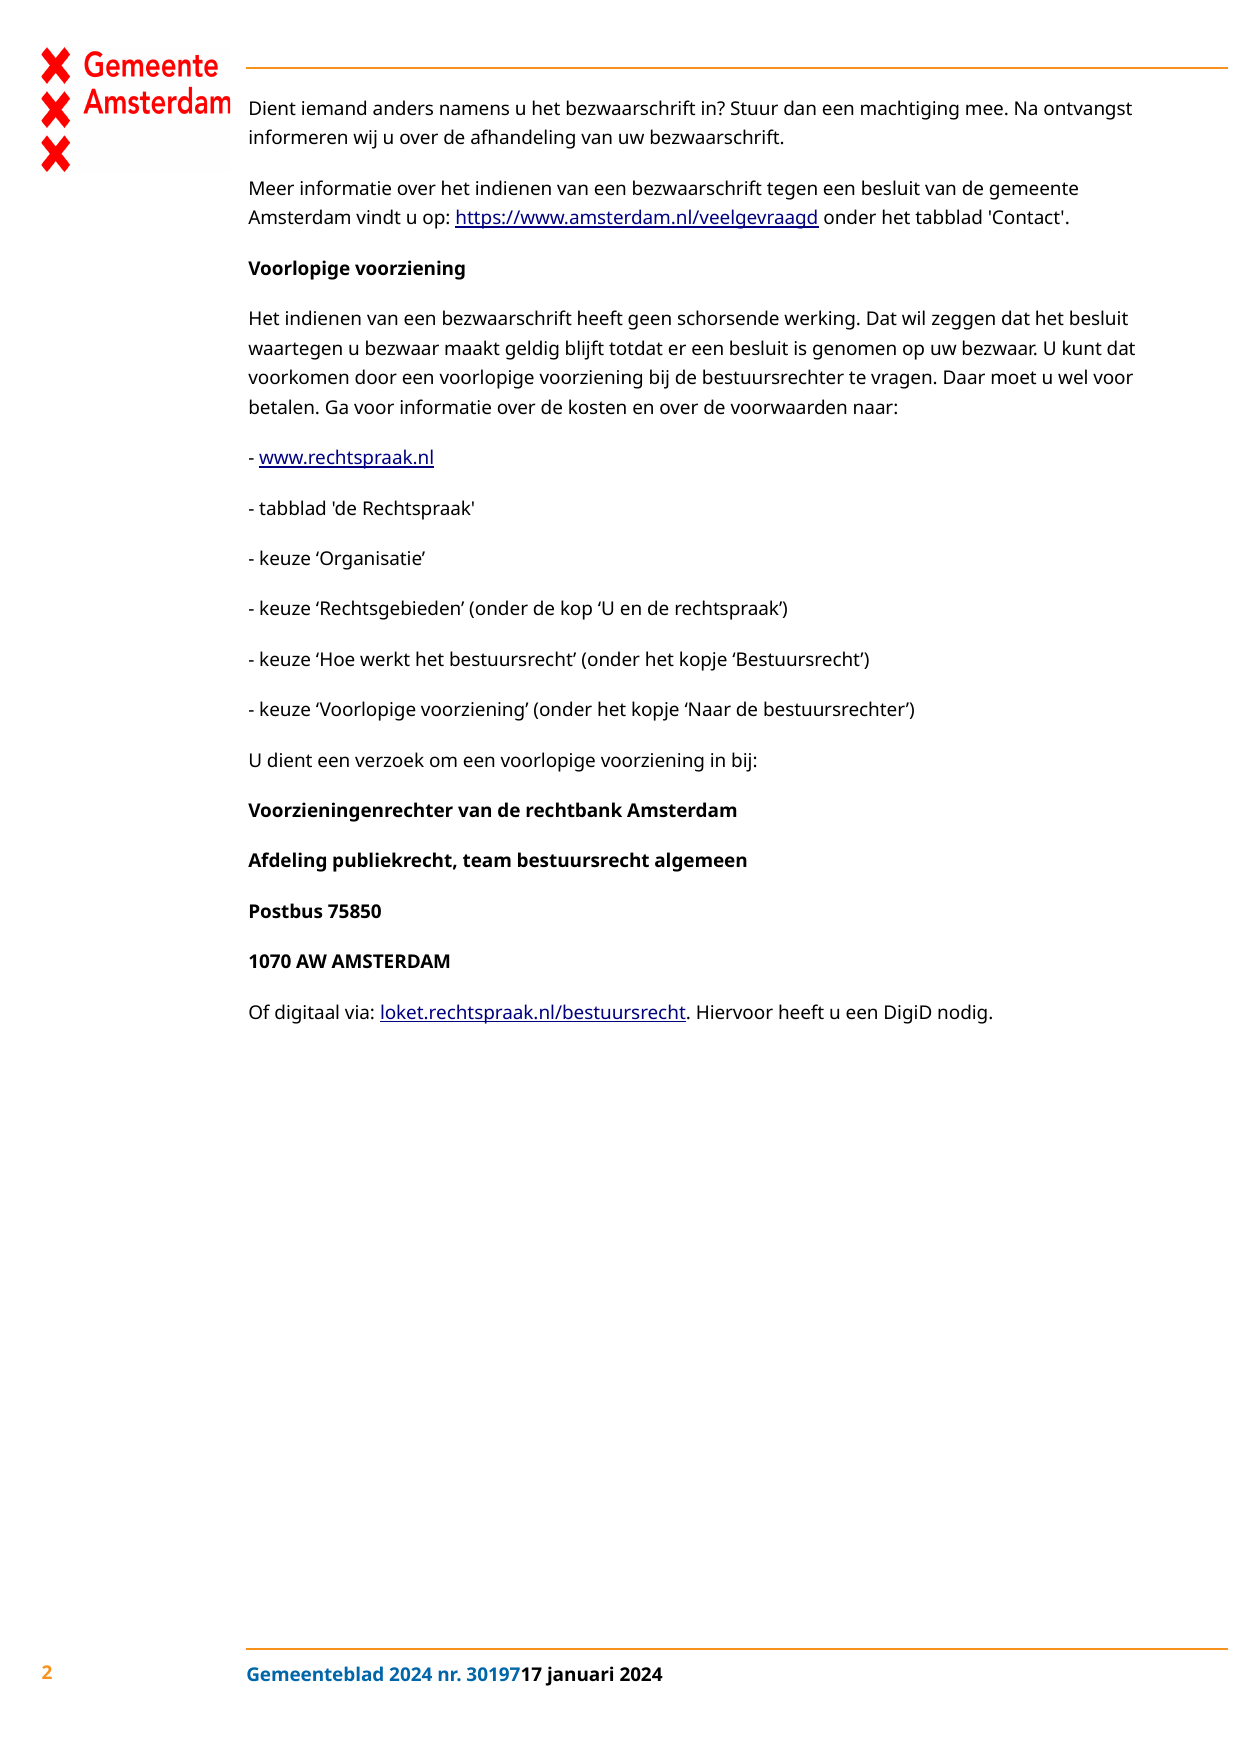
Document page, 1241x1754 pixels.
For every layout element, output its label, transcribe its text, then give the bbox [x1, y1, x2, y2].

text Postbus 75850 [248, 898, 1152, 924]
text Voorlopige voorziening [248, 255, 1152, 281]
picture [41, 47, 231, 172]
text U dient een verzoek om een voorlopige voorziening in bij: [248, 747, 1152, 773]
text - keuze ‘Voorlopige voorziening’ (onder het kopje ‘Naar de bestuursrechter’) [248, 696, 1152, 722]
text - keuze ‘Organisatie’ [248, 545, 1152, 571]
text - keuze ‘Rechtsgebieden’ (onder de kop ‘U en de rechtspraak’) [248, 596, 1152, 621]
text Afdeling publiekrecht, team bestuursrecht algemeen [248, 848, 1152, 873]
text Het indienen van een bezwaarschrift heeft geen schorsende werking. Dat wil zeggen dat het besluit waartegen u bezwaar maakt geldig blijft totdat er een besluit is genomen op uw bezwaar. U kunt dat voorkomen door een voorlopige voorziening bij de bestuursrechter te vragen. Daar moet u wel voor betalen. Ga voor informatie over de kosten en over de voorwaarden naar: [248, 305, 1152, 420]
text 1070 AW AMSTERDAM [248, 948, 1152, 974]
text Dient iemand anders namens u het bezwaarschrift in? Stuur dan een machtiging mee. Na ontvangst informeren wij u over de afhandeling van uw bezwaarschrift. [248, 95, 1152, 150]
text - www.rechtspraak.nl [248, 444, 1152, 470]
text Meer informatie over het indienen van een bezwaarschrift tegen een besluit van de gemeente Amsterdam vindt u op: https://www.amsterdam.nl/veelgevraagd onder het tabblad 'Contact'. [248, 175, 1152, 230]
text - tabblad 'de Rechtspraak' [248, 495, 1152, 521]
text - keuze ‘Hoe werkt het bestuursrecht’ (onder het kopje ‘Bestuursrecht’) [248, 646, 1152, 672]
text Of digitaal via: loket.rechtspraak.nl/bestuursrecht. Hiervoor heeft u een DigiD nodig. [248, 999, 1152, 1025]
text Voorzieningenrechter van de rechtbank Amsterdam [248, 797, 1152, 823]
